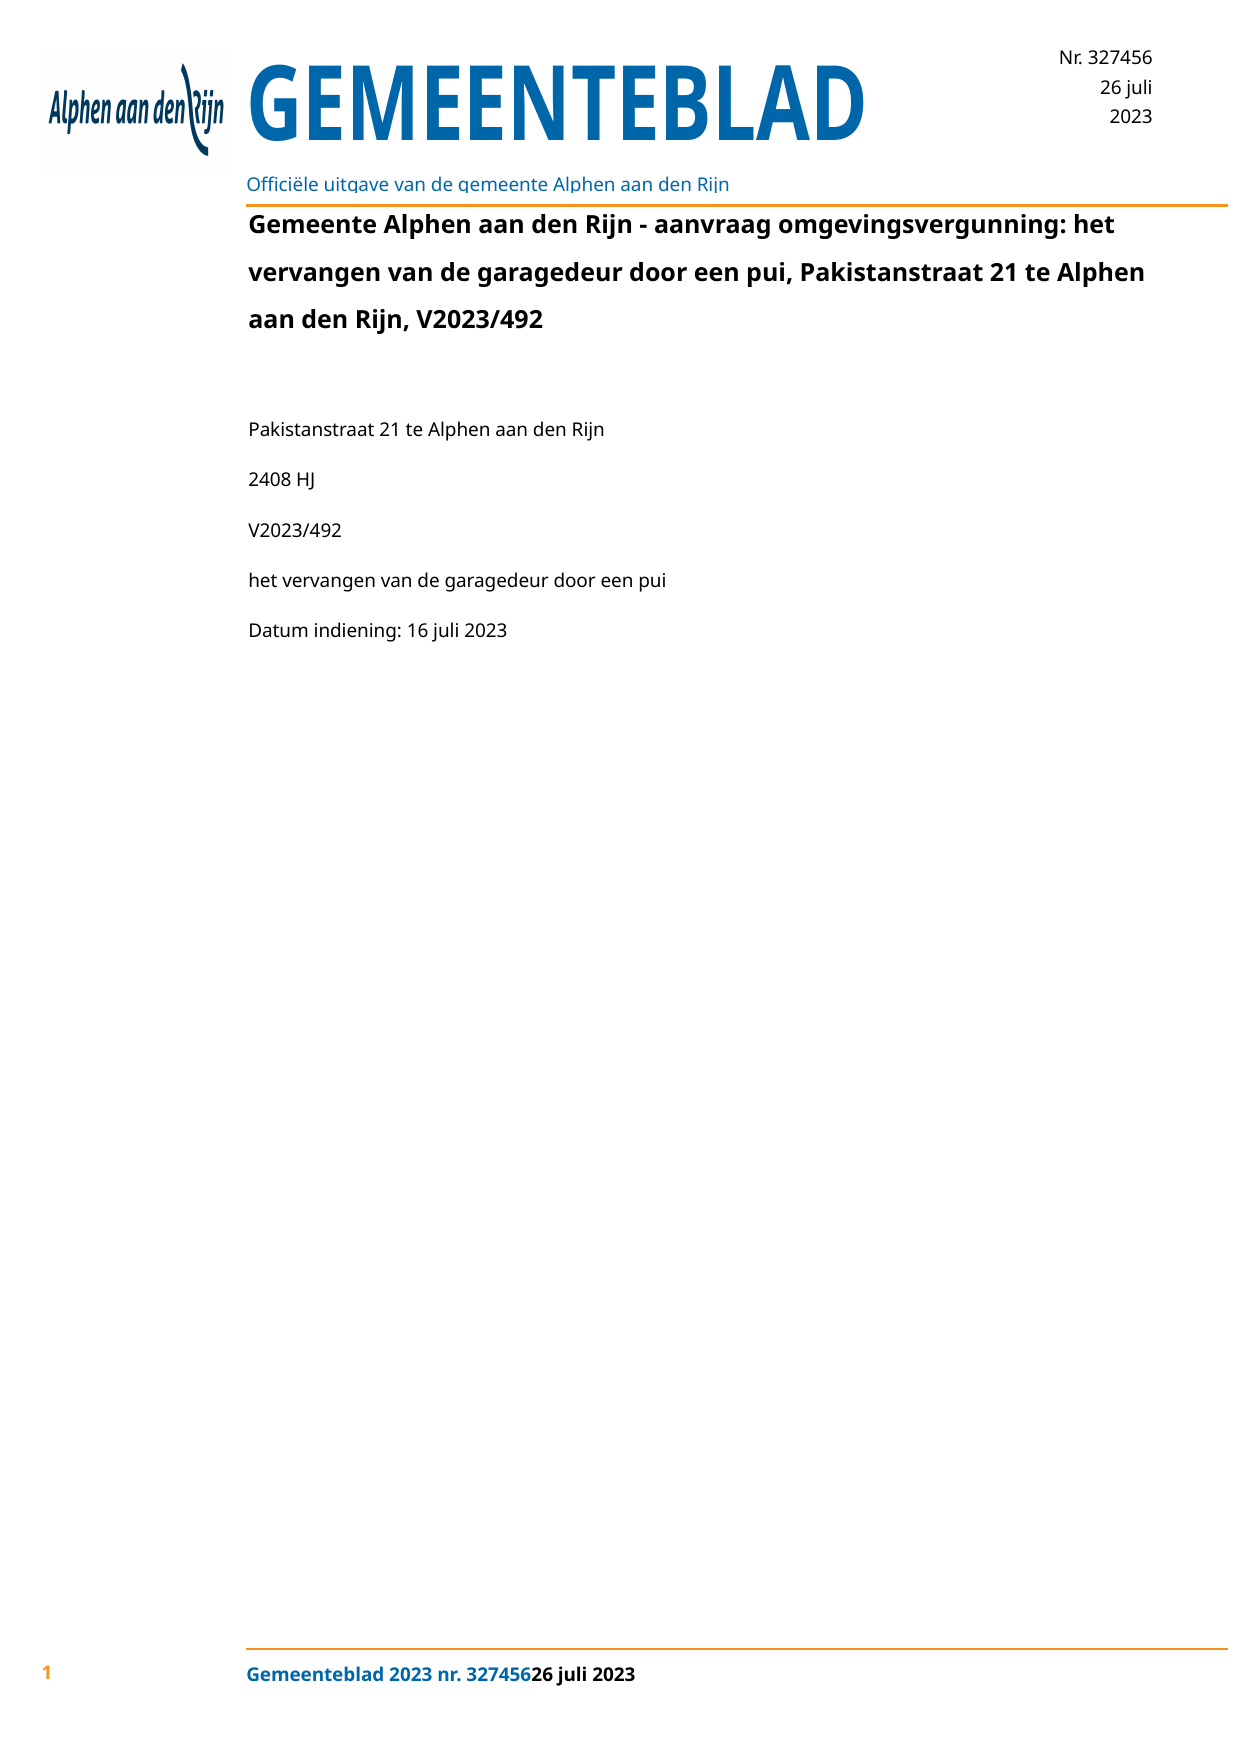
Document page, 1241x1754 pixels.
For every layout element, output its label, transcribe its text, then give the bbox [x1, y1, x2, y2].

text 2408 HJ [248, 466, 1152, 492]
text Gemeente Alphen aan den Rijn - aanvraag omgevingsvergunning: het vervangen van de garagedeur door een pui, Pakistanstraat 21 te Alphen aan den Rijn, V2023/492 [248, 207, 1152, 336]
text het vervangen van de garagedeur door een pui [248, 567, 1152, 593]
text V2023/492 [248, 517, 1152, 542]
text Datum indiening: 16 juli 2023 [248, 618, 1152, 643]
text Pakistanstraat 21 te Alphen aan den Rijn [248, 416, 1152, 442]
picture [41, 47, 231, 172]
